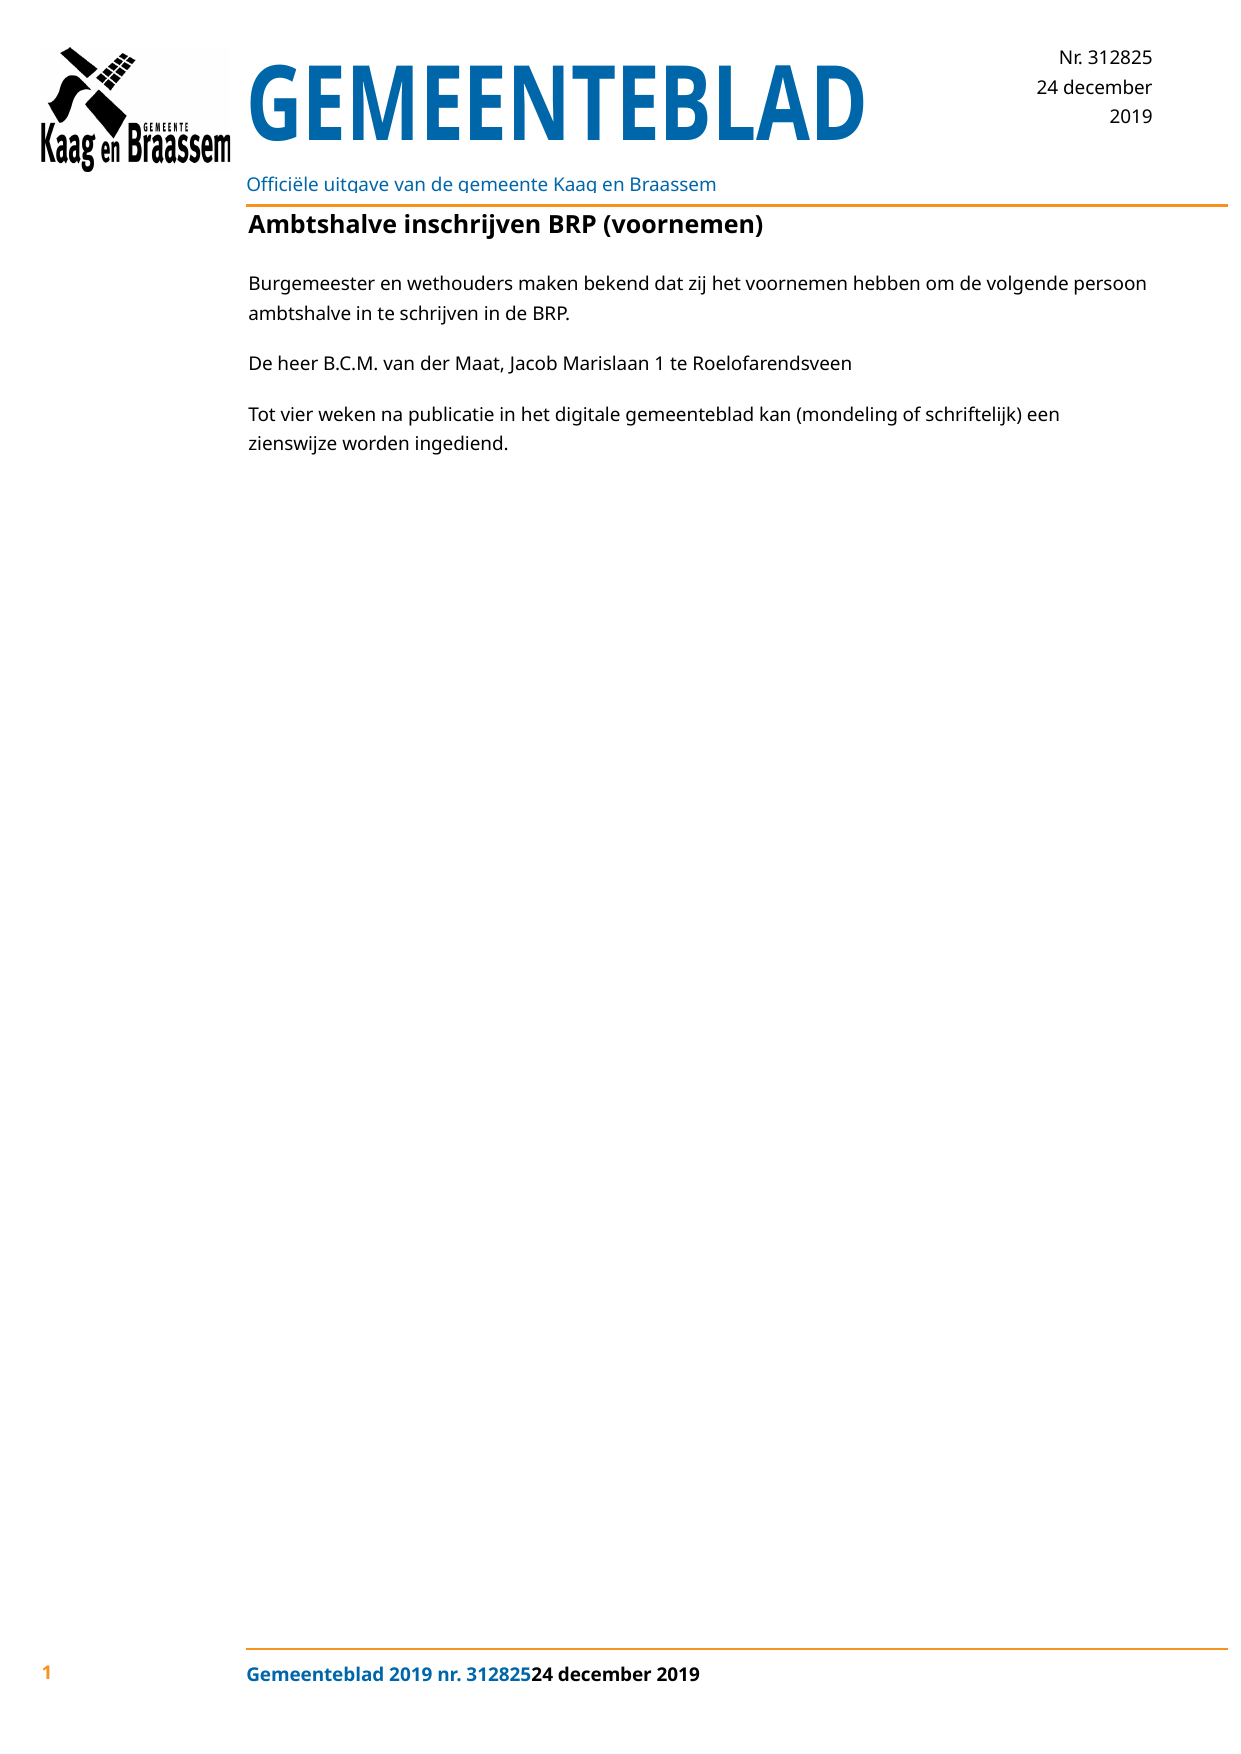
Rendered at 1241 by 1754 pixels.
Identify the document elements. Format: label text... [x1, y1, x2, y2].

text Burgemeester en wethouders maken bekend dat zij het voornemen hebben om de volgende persoon ambtshalve in te schrijven in de BRP. [248, 270, 1152, 326]
text Tot vier weken na publicatie in het digitale gemeenteblad kan (mondeling of schriftelijk) een zienswijze worden ingediend. [248, 401, 1152, 456]
text Ambtshalve inschrijven BRP (voornemen) [248, 207, 1152, 241]
picture [41, 47, 231, 172]
text De heer B.C.M. van der Maat, Jacob Marislaan 1 te Roelofarendsveen [248, 350, 1152, 376]
